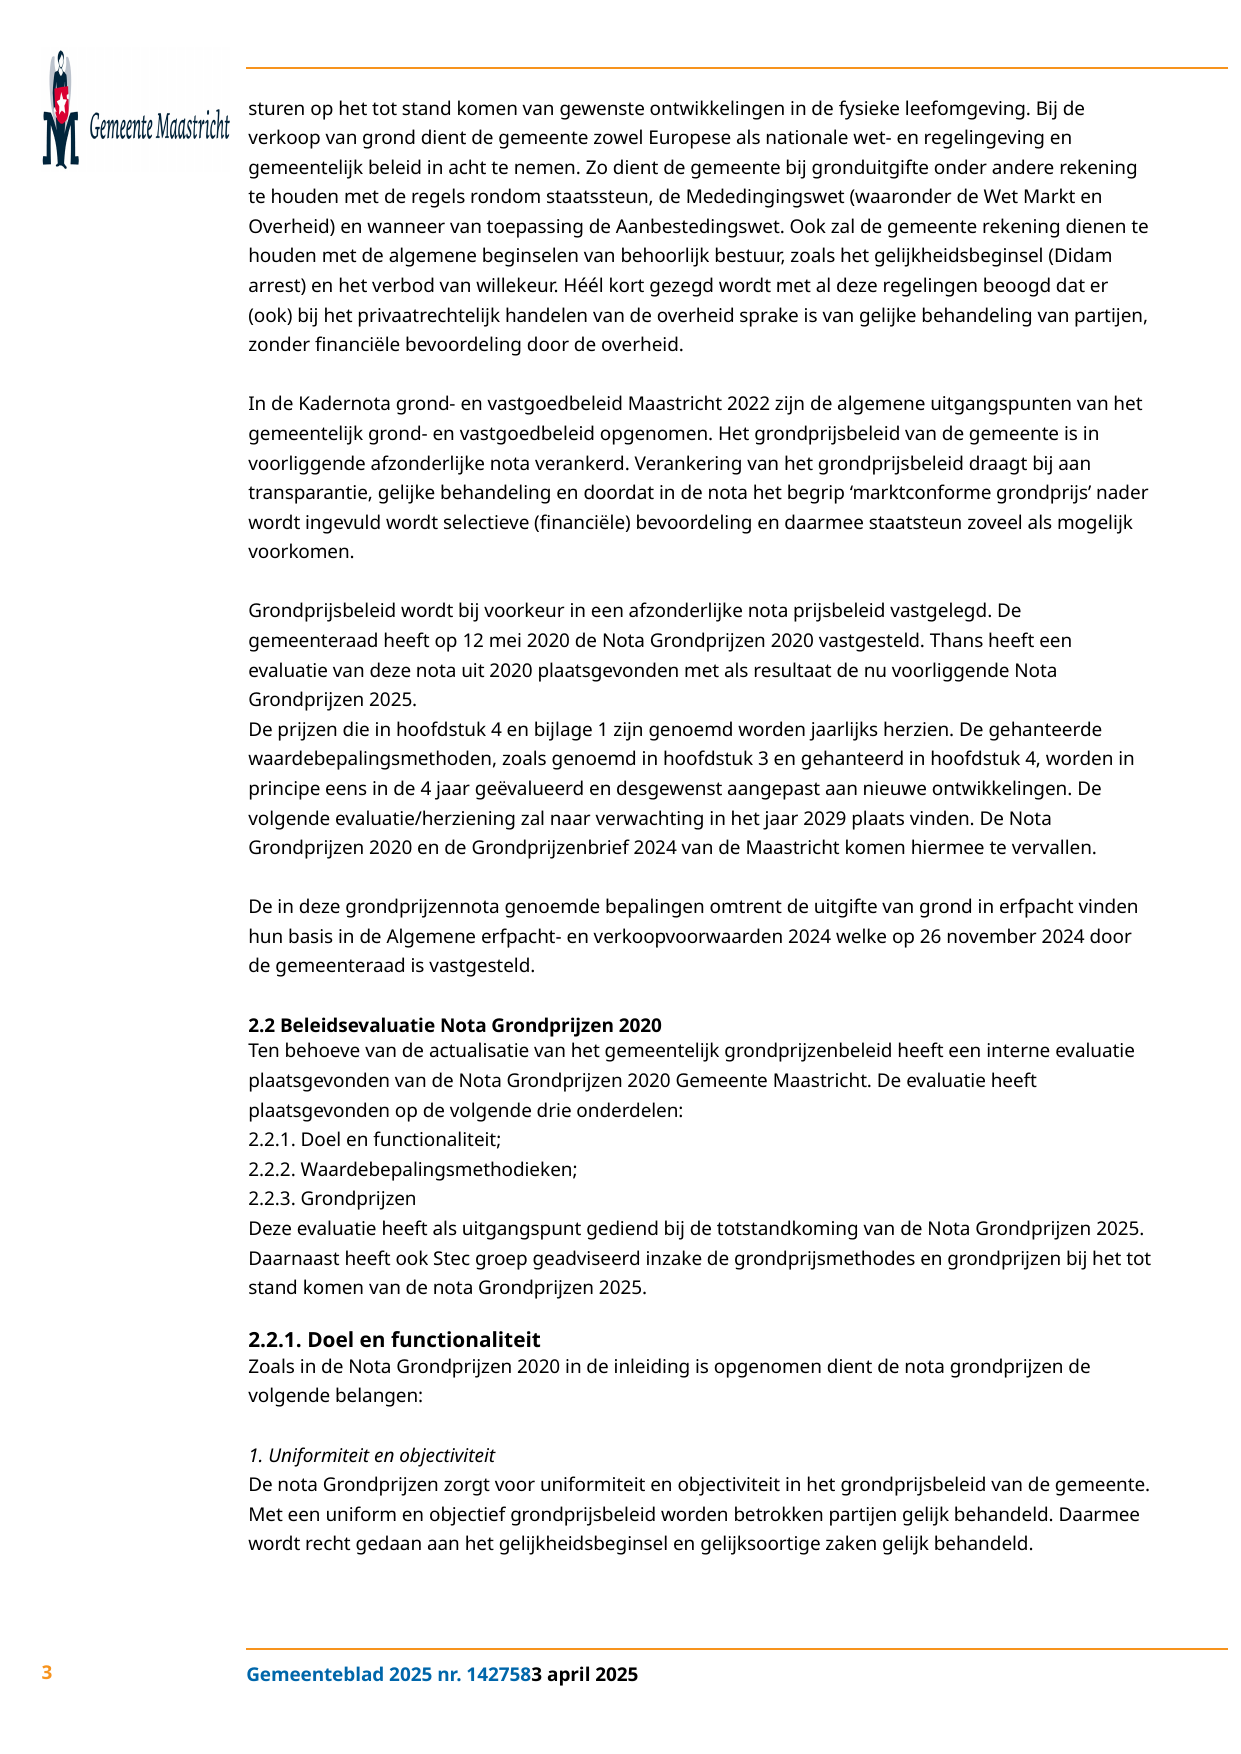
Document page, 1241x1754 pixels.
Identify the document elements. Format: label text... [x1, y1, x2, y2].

text 2.2.3. Grondprijzen [248, 1186, 1152, 1211]
text Ten behoeve van de actualisatie van het gemeentelijk grondprijzenbeleid heeft een interne evaluatie plaatsgevonden van de Nota Grondprijzen 2020 Gemeente Maastricht. De evaluatie heeft plaatsgevonden op de volgende drie onderdelen: [248, 1038, 1152, 1122]
text 2.2.2. Waardebepalingsmethodieken; [248, 1156, 1152, 1182]
text 2.2 Beleidsevaluatie Nota Grondprijzen 2020 [248, 1012, 1152, 1038]
text 2.2.1. Doel en functionaliteit [248, 1325, 1152, 1353]
text Deze evaluatie heeft als uitgangspunt gediend bij de totstandkoming van de Nota Grondprijzen 2025. Daarnaast heeft ook Stec groep geadviseerd inzake de grondprijsmethodes en grondprijzen bij het tot stand komen van de nota Grondprijzen 2025. [248, 1215, 1152, 1300]
text Zoals in de Nota Grondprijzen 2020 in de inleiding is opgenomen dient de nota grondprijzen de volgende belangen: [248, 1353, 1152, 1408]
text Grondprijsbeleid wordt bij voorkeur in een afzonderlijke nota prijsbeleid vastgelegd. De gemeenteraad heeft op 12 mei 2020 de Nota Grondprijzen 2020 vastgesteld. Thans heeft een evaluatie van deze nota uit 2020 plaatsgevonden met als resultaat de nu voorliggende Nota Grondprijzen 2025. [248, 598, 1152, 712]
text In de Kadernota grond- en vastgoedbeleid Maastricht 2022 zijn de algemene uitgangspunten van het gemeentelijk grond- en vastgoedbeleid opgenomen. Het grondprijsbeleid van de gemeente is in voorliggende afzonderlijke nota verankerd. Verankering van het grondprijsbeleid draagt bij aan transparantie, gelijke behandeling en doordat in de nota het begrip ‘marktconforme grondprijs’ nader wordt ingevuld wordt selectieve (financiële) bevoordeling en daarmee staatsteun zoveel als mogelijk voorkomen. [248, 391, 1152, 564]
text De nota Grondprijzen zorgt voor uniformiteit en objectiviteit in het grondprijsbeleid van de gemeente. Met een uniform en objectief grondprijsbeleid worden betrokken partijen gelijk behandeld. Daarmee wordt recht gedaan aan het gelijkheidsbeginsel en gelijksoortige zaken gelijk behandeld. [248, 1471, 1152, 1556]
text De prijzen die in hoofdstuk 4 en bijlage 1 zijn genoemd worden jaarlijks herzien. De gehanteerde waardebepalingsmethoden, zoals genoemd in hoofdstuk 3 en gehanteerd in hoofdstuk 4, worden in principe eens in de 4 jaar geëvalueerd en desgewenst aangepast aan nieuwe ontwikkelingen. De volgende evaluatie/herziening zal naar verwachting in het jaar 2029 plaats vinden. De Nota Grondprijzen 2020 en de Grondprijzenbrief 2024 van de Maastricht komen hiermee te vervallen. [248, 716, 1152, 860]
text sturen op het tot stand komen van gewenste ontwikkelingen in de fysieke leefomgeving. Bij de verkoop van grond dient de gemeente zowel Europese als nationale wet- en regelingeving en gemeentelijk beleid in acht te nemen. Zo dient de gemeente bij gronduitgifte onder andere rekening te houden met de regels rondom staatssteun, de Mededingingswet (waaronder de Wet Markt en Overheid) en wanneer van toepassing de Aanbestedingswet. Ook zal de gemeente rekening dienen te houden met de algemene beginselen van behoorlijk bestuur, zoals het gelijkheidsbeginsel (Didam arrest) en het verbod van willekeur. Héél kort gezegd wordt met al deze regelingen beoogd dat er (ook) bij het privaatrechtelijk handelen van de overheid sprake is van gelijke behandeling van partijen, zonder financiële bevoordeling door de overheid. [248, 95, 1152, 357]
text De in deze grondprijzennota genoemde bepalingen omtrent de uitgifte van grond in erfpacht vinden hun basis in de Algemene erfpacht- en verkoopvoorwaarden 2024 welke op 26 november 2024 door de gemeenteraad is vastgesteld. [248, 893, 1152, 978]
text 1. Uniformiteit en objectiviteit [248, 1442, 1152, 1468]
text 2.2.1. Doel en functionaliteit; [248, 1126, 1152, 1152]
picture [41, 47, 231, 172]
